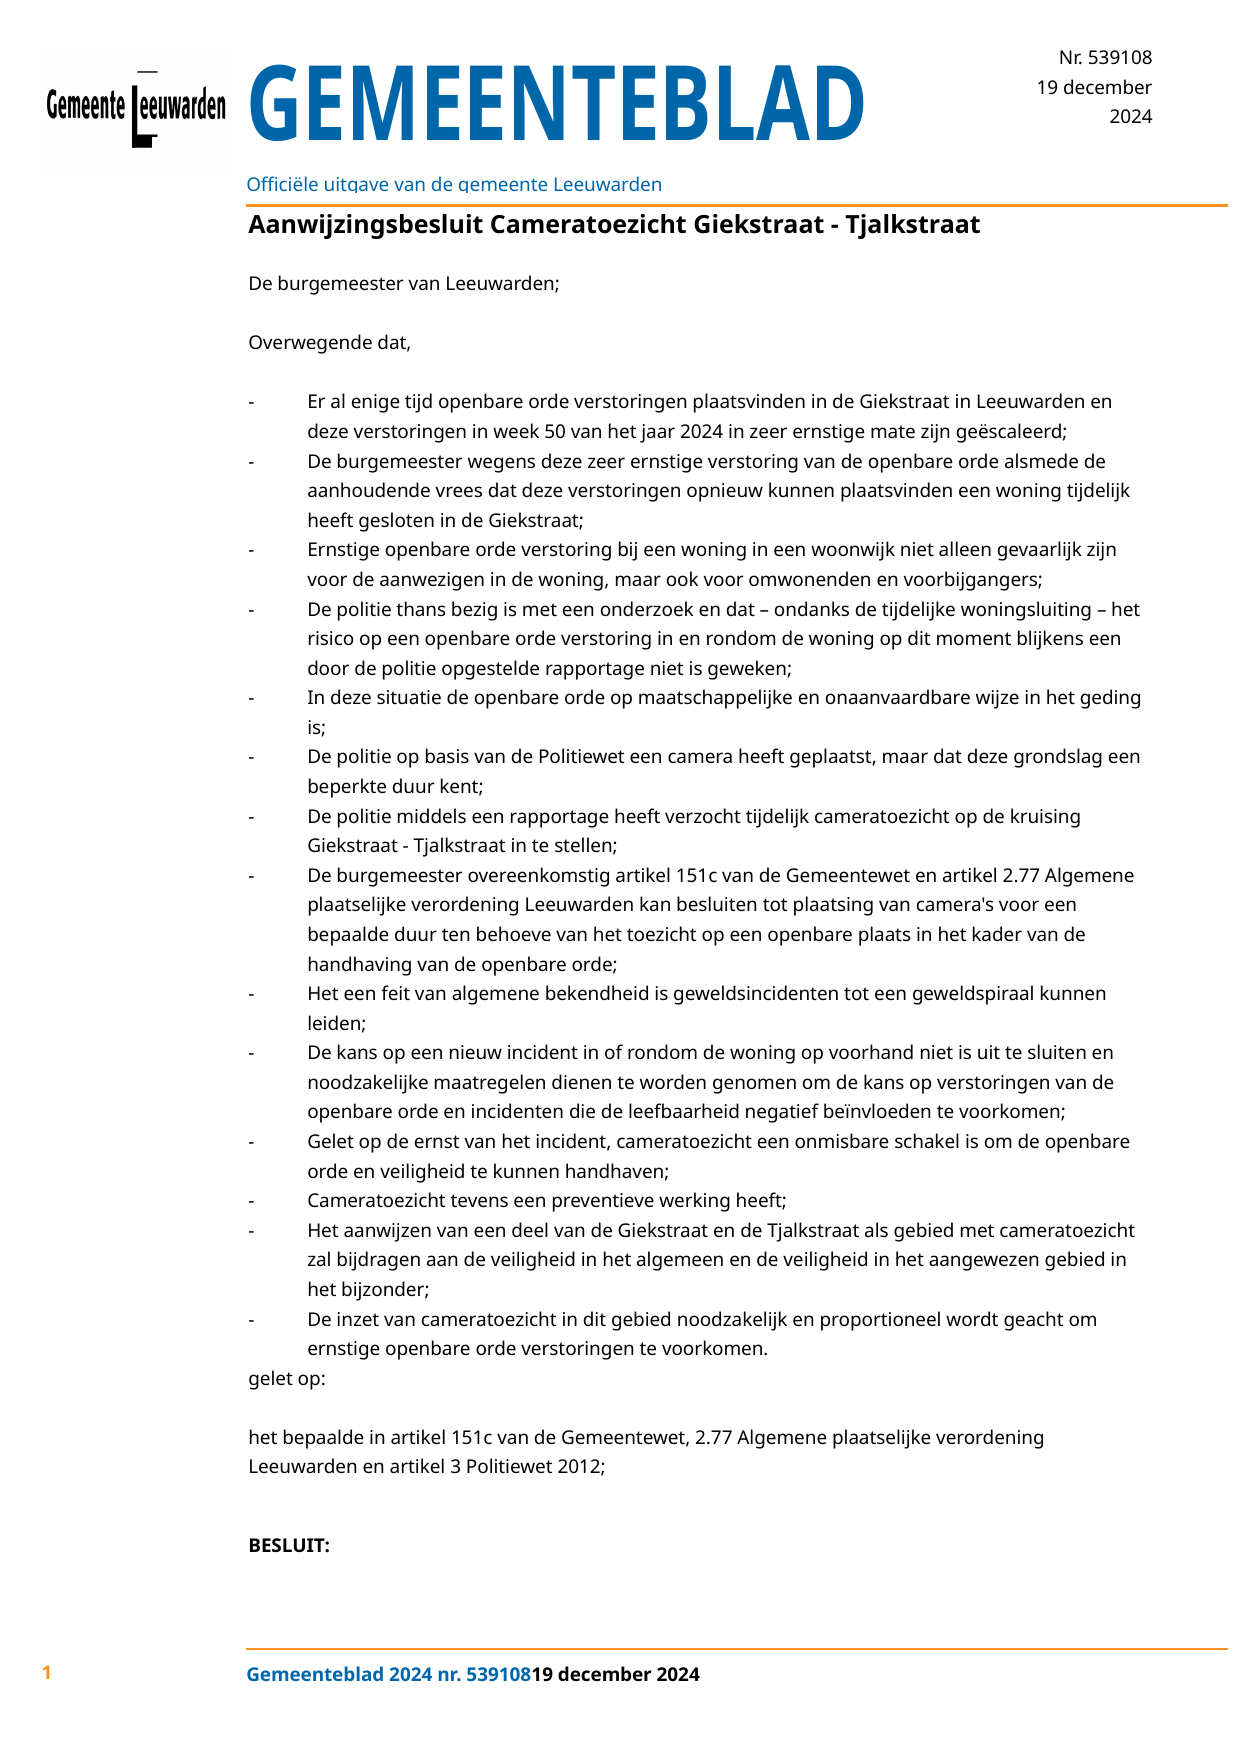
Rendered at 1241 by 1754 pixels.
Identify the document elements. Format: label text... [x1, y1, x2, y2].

list De kans op een nieuw incident in of rondom de woning op voorhand niet is uit te sluiten en noodzakelijke maatregelen dienen te worden genomen om de kans op verstoringen van de openbare orde en incidenten die de leefbaarheid negatief beïnvloeden te voorkomen; [248, 1039, 1152, 1124]
text BESLUIT: [248, 1532, 1152, 1558]
text gelet op: [248, 1365, 1152, 1391]
list Ernstige openbare orde verstoring bij een woning in een woonwijk niet alleen gevaarlijk zijn voor de aanwezigen in de woning, maar ook voor omwonenden en voorbijgangers; [248, 537, 1152, 592]
text De burgemeester van Leeuwarden; [248, 270, 1152, 296]
list Het aanwijzen van een deel van de Giekstraat en de Tjalkstraat als gebied met cameratoezicht zal bijdragen aan de veiligheid in het algemeen en de veiligheid in het aangewezen gebied in het bijzonder; [248, 1217, 1152, 1302]
list De politie thans bezig is met een onderzoek en dat – ondanks de tijdelijke woningsluiting – het risico op een openbare orde verstoring in en rondom de woning op dit moment blijkens een door de politie opgestelde rapportage niet is geweken; [248, 596, 1152, 681]
list Cameratoezicht tevens een preventieve werking heeft; [248, 1187, 1152, 1213]
list De inzet van cameratoezicht in dit gebied noodzakelijk en proportioneel wordt geacht om ernstige openbare orde verstoringen te voorkomen. [248, 1306, 1152, 1361]
list Er al enige tijd openbare orde verstoringen plaatsvinden in de Giekstraat in Leeuwarden en deze verstoringen in week 50 van het jaar 2024 in zeer ernstige mate zijn geëscaleerd; [248, 389, 1152, 444]
list De politie middels een rapportage heeft verzocht tijdelijk cameratoezicht op de kruising Giekstraat - Tjalkstraat in te stellen; [248, 803, 1152, 858]
list Het een feit van algemene bekendheid is geweldsincidenten tot een geweldspiraal kunnen leiden; [248, 980, 1152, 1036]
list Gelet op de ernst van het incident, cameratoezicht een onmisbare schakel is om de openbare orde en veiligheid te kunnen handhaven; [248, 1128, 1152, 1183]
list De burgemeester wegens deze zeer ernstige verstoring van de openbare orde alsmede de aanhoudende vrees dat deze verstoringen opnieuw kunnen plaatsvinden een woning tijdelijk heeft gesloten in de Giekstraat; [248, 448, 1152, 533]
text Overwegende dat, [248, 329, 1152, 355]
picture [41, 47, 231, 172]
list In deze situatie de openbare orde op maatschappelijke en onaanvaardbare wijze in het geding is; [248, 684, 1152, 740]
list De politie op basis van de Politiewet een camera heeft geplaatst, maar dat deze grondslag een beperkte duur kent; [248, 744, 1152, 799]
text het bepaalde in artikel 151c van de Gemeentewet, 2.77 Algemene plaatselijke verordening Leeuwarden en artikel 3 Politiewet 2012; [248, 1424, 1152, 1479]
list De burgemeester overeenkomstig artikel 151c van de Gemeentewet en artikel 2.77 Algemene plaatselijke verordening Leeuwarden kan besluiten tot plaatsing van camera's voor een bepaalde duur ten behoeve van het toezicht op een openbare plaats in het kader van de handhaving van de openbare orde; [248, 862, 1152, 976]
text Aanwijzingsbesluit Cameratoezicht Giekstraat - Tjalkstraat [248, 207, 1152, 241]
